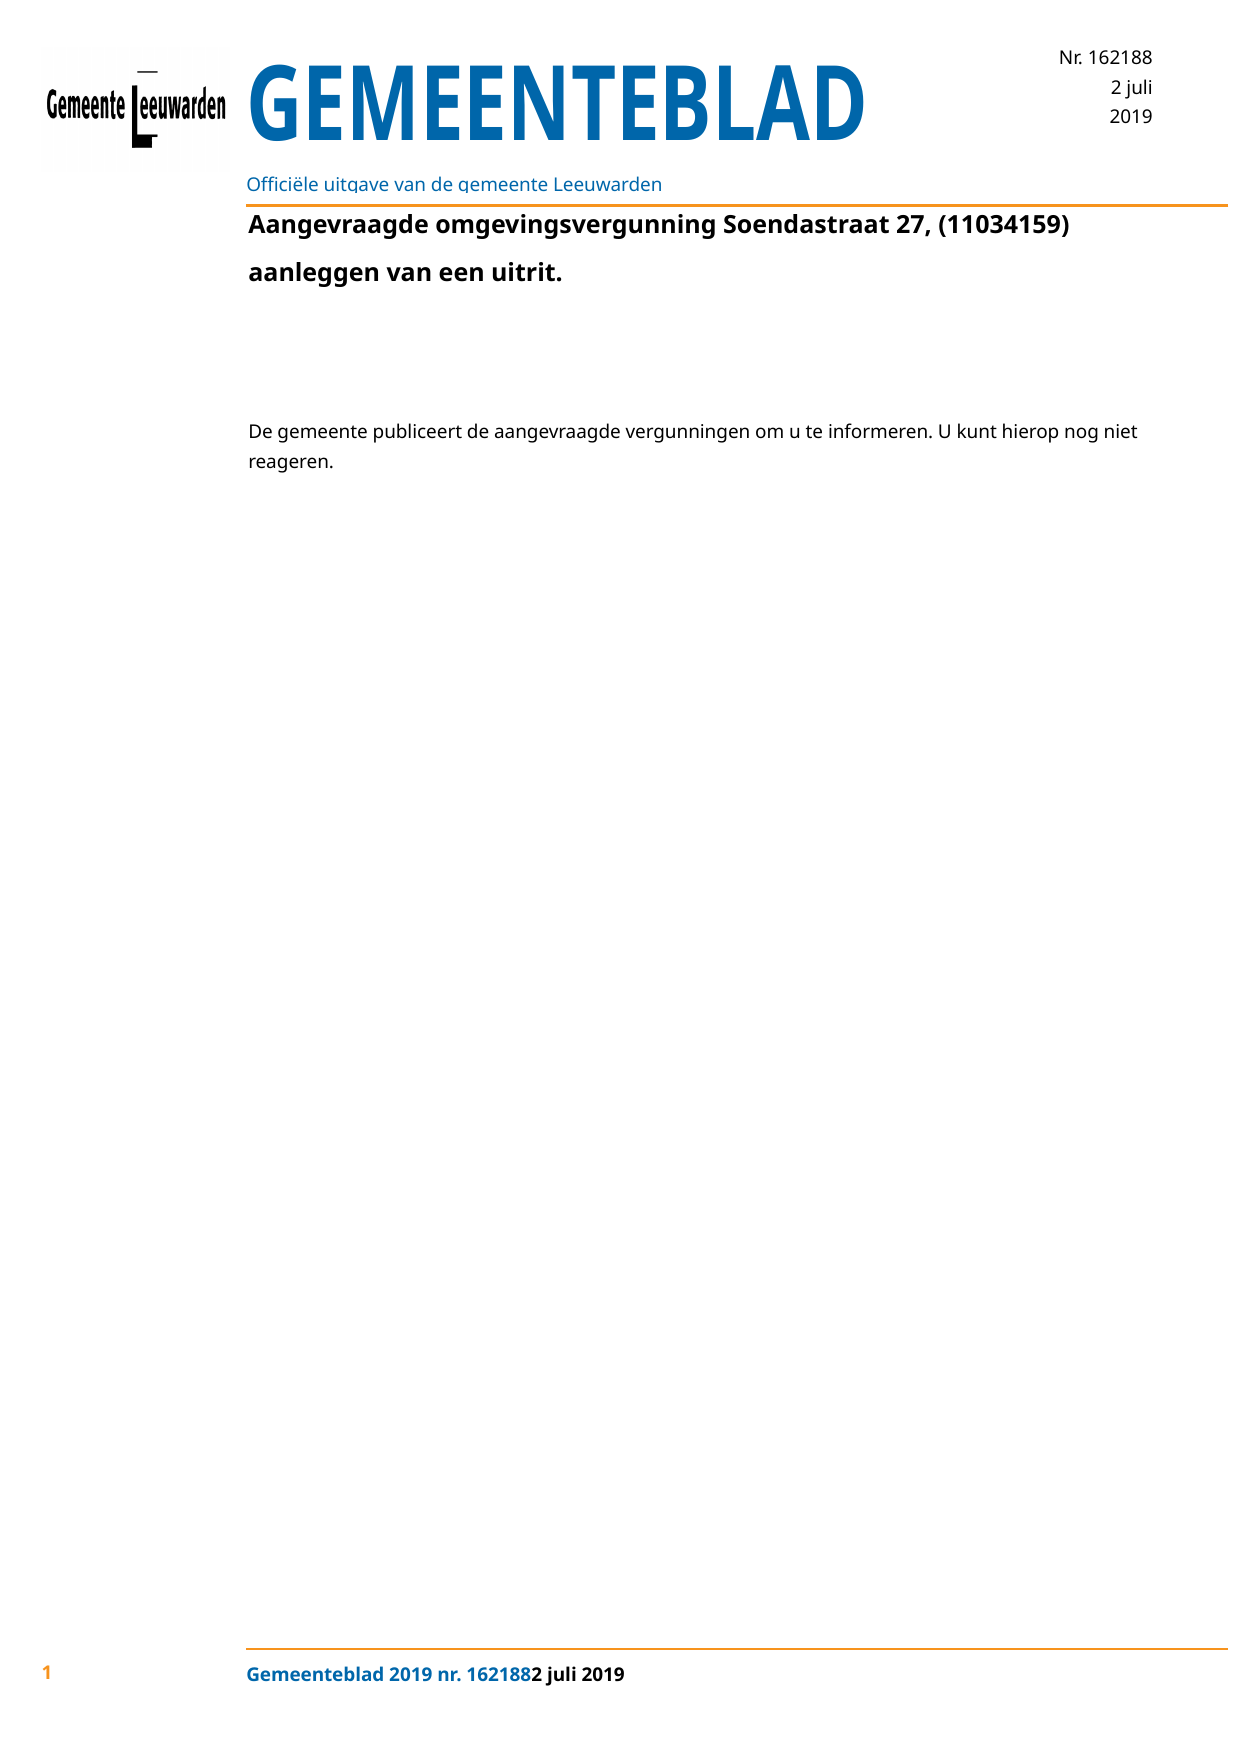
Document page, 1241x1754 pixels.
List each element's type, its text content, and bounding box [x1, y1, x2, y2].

text Aangevraagde omgevingsvergunning Soendastraat 27, (11034159) aanleggen van een uitrit. [248, 207, 1152, 288]
text De gemeente publiceert de aangevraagde vergunningen om u te informeren. U kunt hierop nog niet reageren. [248, 419, 1152, 474]
picture [41, 47, 231, 172]
